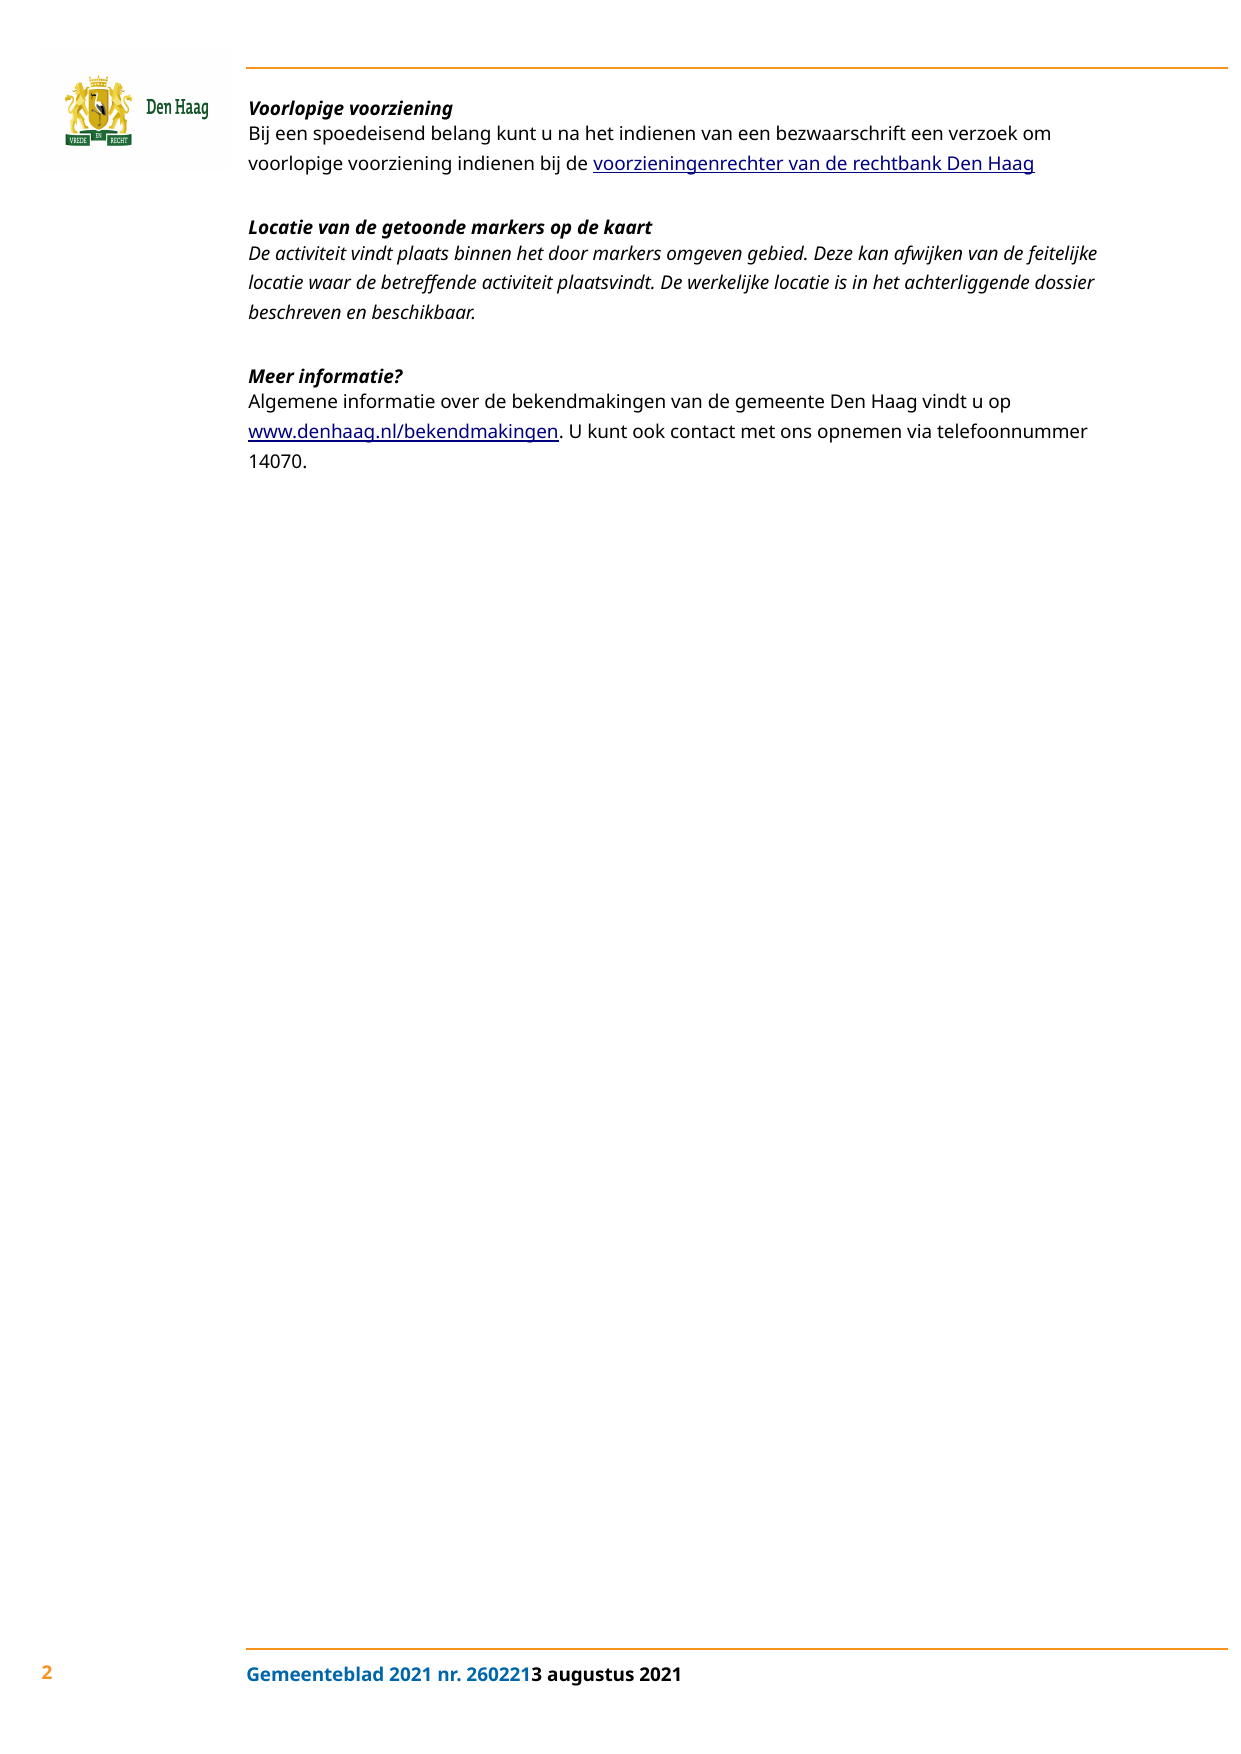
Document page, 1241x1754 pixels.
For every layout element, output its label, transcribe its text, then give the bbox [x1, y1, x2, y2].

text Algemene informatie over de bekendmakingen van de gemeente Den Haag vindt u op www.denhaag.nl/bekendmakingen. U kunt ook contact met ons opnemen via telefoonnummer 14070. [248, 389, 1152, 473]
text Voorlopige voorziening [248, 95, 1152, 121]
text Meer informatie? [248, 363, 1152, 389]
text Locatie van de getoonde markers op de kaart [248, 214, 1152, 240]
text De activiteit vindt plaats binnen het door markers omgeven gebied. Deze kan afwijken van de feitelijke locatie waar de betreffende activiteit plaatsvindt. De werkelijke locatie is in het achterliggende dossier beschreven en beschikbaar. [248, 240, 1152, 325]
text Bij een spoedeisend belang kunt u na het indienen van een bezwaarschrift een verzoek om voorlopige voorziening indienen bij de voorzieningenrechter van de rechtbank Den Haag [248, 121, 1152, 176]
picture [41, 47, 231, 172]
